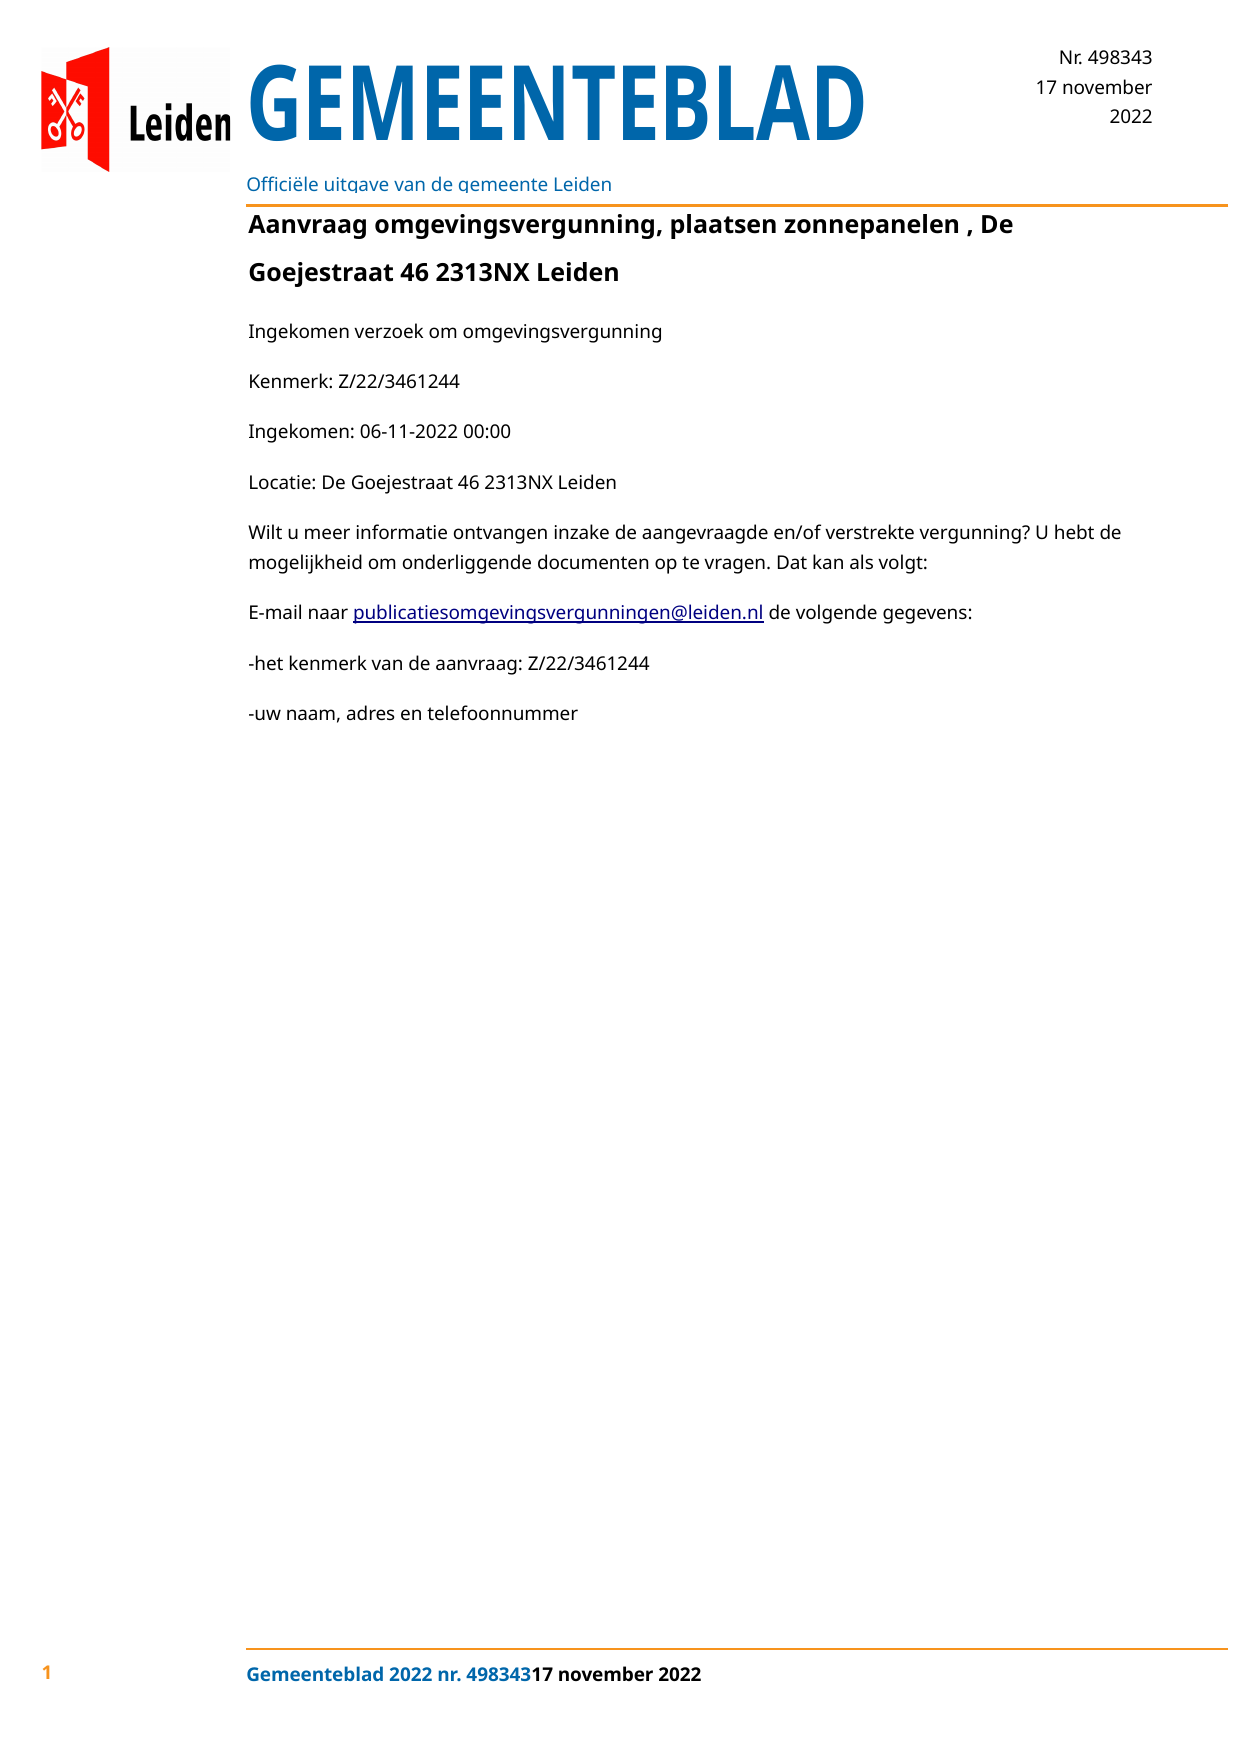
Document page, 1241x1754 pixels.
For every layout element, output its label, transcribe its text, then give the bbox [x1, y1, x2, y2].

text Wilt u meer informatie ontvangen inzake de aangevraagde en/of verstrekte vergunning? U hebt de mogelijkheid om onderliggende documenten op te vragen. Dat kan als volgt: [248, 519, 1152, 575]
text E-mail naar publicatiesomgevingsvergunningen@leiden.nl de volgende gegevens: [248, 599, 1152, 625]
text -het kenmerk van de aanvraag: Z/22/3461244 [248, 650, 1152, 676]
text Ingekomen: 06-11-2022 00:00 [248, 419, 1152, 444]
text Aanvraag omgevingsvergunning, plaatsen zonnepanelen , De Goejestraat 46 2313NX Leiden [248, 207, 1152, 288]
text Kenmerk: Z/22/3461244 [248, 368, 1152, 394]
text Locatie: De Goejestraat 46 2313NX Leiden [248, 469, 1152, 495]
picture [41, 47, 231, 172]
text Ingekomen verzoek om omgevingsvergunning [248, 318, 1152, 344]
text -uw naam, adres en telefoonnummer [248, 700, 1152, 726]
